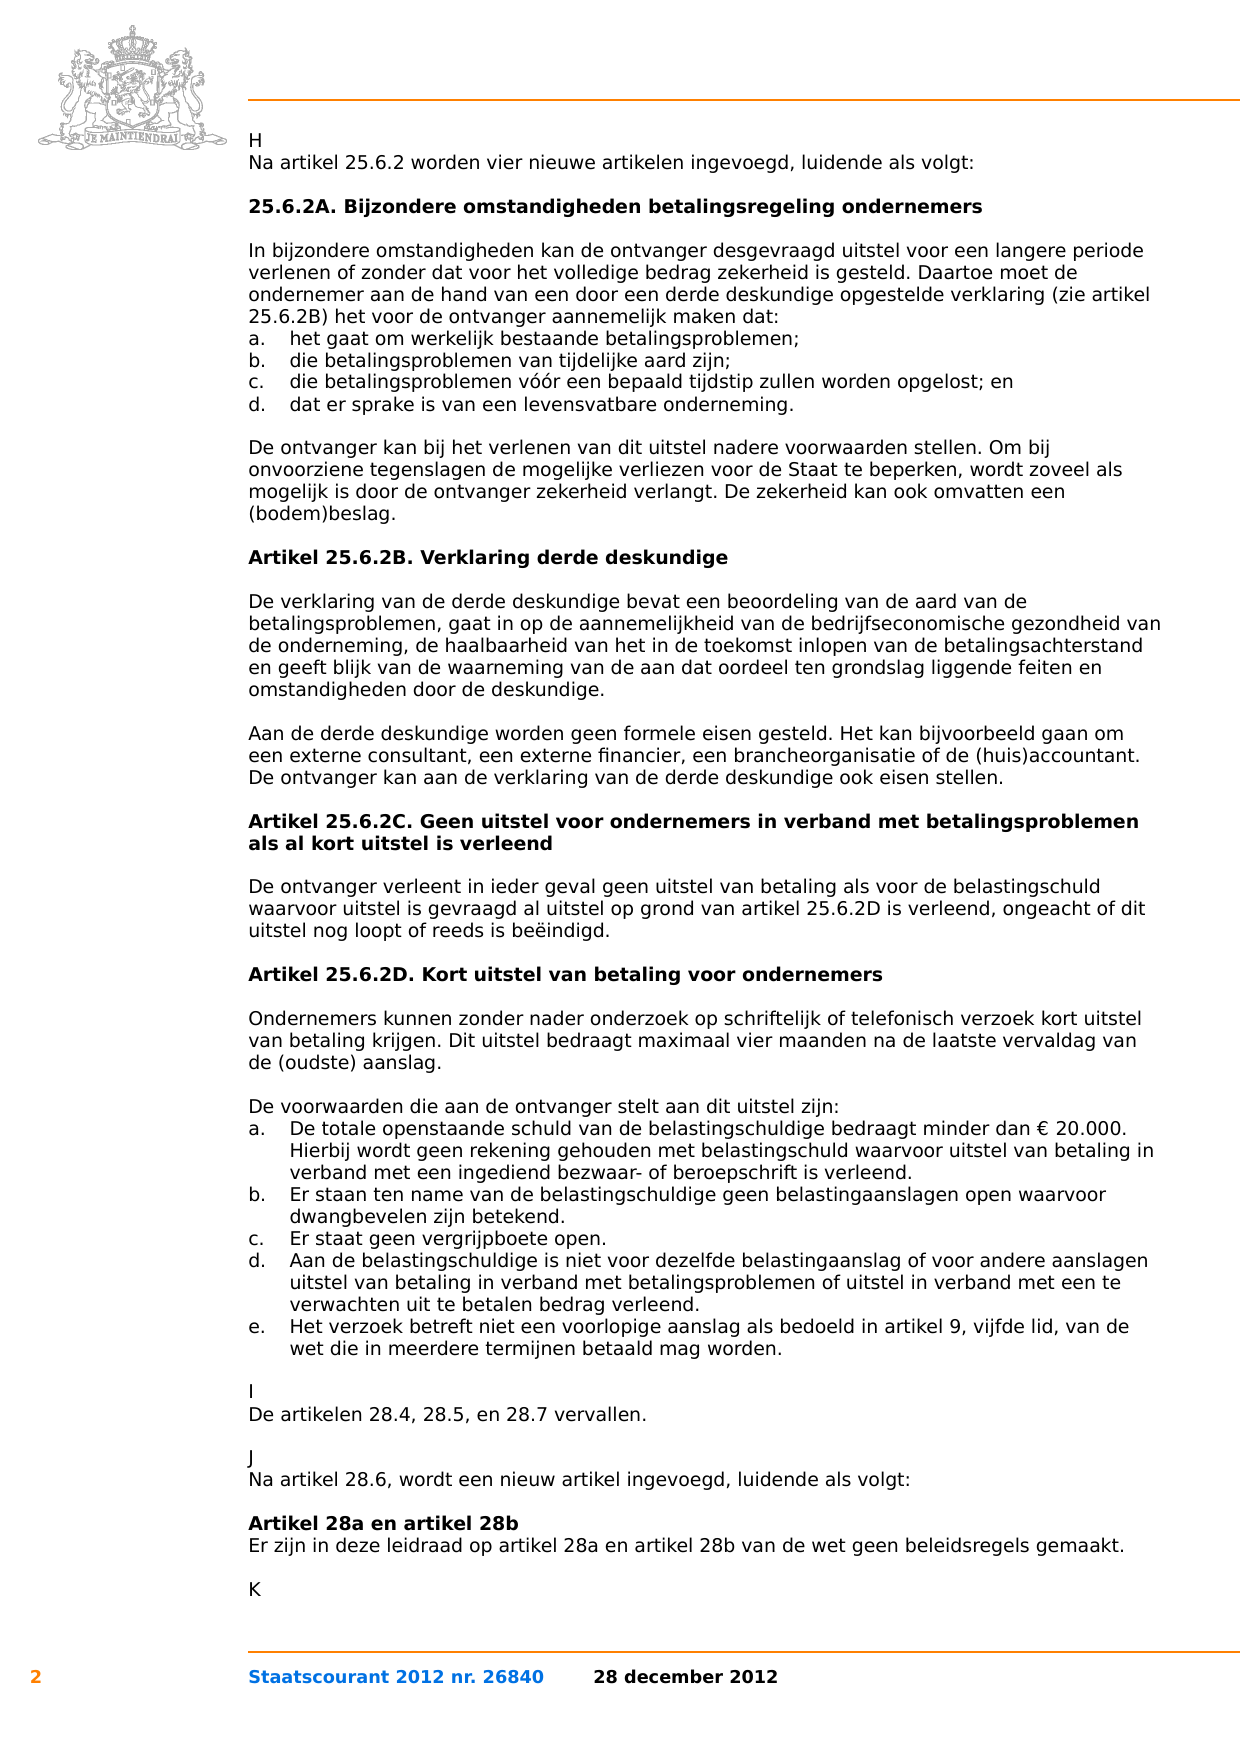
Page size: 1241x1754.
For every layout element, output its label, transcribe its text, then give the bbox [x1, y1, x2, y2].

text De verklaring van de derde deskundige bevat een beoordeling van de aard van de betalingsproblemen, gaat in op de aannemelijkheid van de bedrijfseconomische gezondheid van de onderneming, de haalbaarheid van het in de toekomst inlopen van de betalingsachterstand en geeft blijk van de waarneming van de aan dat oordeel ten grondslag liggende feiten en omstandigheden door de deskundige. [248, 591, 1163, 701]
text Artikel 25.6.2B. Verklaring derde deskundige [248, 547, 1163, 569]
text a. het gaat om werkelijk bestaande betalingsproblemen; [248, 327, 1163, 349]
text c. die betalingsproblemen vóór een bepaald tijdstip zullen worden opgelost; en [248, 371, 1163, 393]
text Ondernemers kunnen zonder nader onderzoek op schriftelijk of telefonisch verzoek kort uitstel van betaling krijgen. Dit uitstel bedraagt maximaal vier maanden na de laatste vervaldag van de (oudste) aanslag. [248, 1008, 1163, 1074]
text Er zijn in deze leidraad op artikel 28a en artikel 28b van de wet geen beleidsregels gemaakt. [248, 1535, 1163, 1557]
text b. die betalingsproblemen van tijdelijke aard zijn; [248, 349, 1163, 371]
text I [248, 1381, 1163, 1403]
text In bijzondere omstandigheden kan de ontvanger desgevraagd uitstel voor een langere periode verlenen of zonder dat voor het volledige bedrag zekerheid is gesteld. Daartoe moet de ondernemer aan de hand van een door een derde deskundige opgestelde verklaring (zie artikel 25.6.2B) het voor de ontvanger aannemelijk maken dat: [248, 239, 1163, 327]
picture [38, 25, 227, 150]
text H [248, 130, 1163, 152]
text De ontvanger verleent in ieder geval geen uitstel van betaling als voor de belastingschuld waarvoor uitstel is gevraagd al uitstel op grond van artikel 25.6.2D is verleend, ongeacht of dit uitstel nog loopt of reeds is beëindigd. [248, 876, 1163, 942]
text De ontvanger kan bij het verlenen van dit uitstel nadere voorwaarden stellen. Om bij onvoorziene tegenslagen de mogelijke verliezen voor de Staat te beperken, wordt zoveel als mogelijk is door de ontvanger zekerheid verlangt. De zekerheid kan ook omvatten een (bodem)beslag. [248, 437, 1163, 525]
text De artikelen 28.4, 28.5, en 28.7 vervallen. [248, 1403, 1163, 1425]
text e. Het verzoek betreft niet een voorlopige aanslag als bedoeld in artikel 9, vijfde lid, van de wet die in meerdere termijnen betaald mag worden. [248, 1316, 1163, 1359]
text Artikel 28a en artikel 28b [248, 1513, 1163, 1535]
text b. Er staan ten name van de belastingschuldige geen belastingaanslagen open waarvoor dwangbevelen zijn betekend. [248, 1184, 1163, 1228]
text Na artikel 28.6, wordt een nieuw artikel ingevoegd, luidende als volgt: [248, 1469, 1163, 1491]
text Aan de derde deskundige worden geen formele eisen gesteld. Het kan bijvoorbeeld gaan om een externe consultant, een externe financier, een brancheorganisatie of de (huis)accountant. De ontvanger kan aan de verklaring van de derde deskundige ook eisen stellen. [248, 723, 1163, 789]
text a. De totale openstaande schuld van de belastingschuldige bedraagt minder dan € 20.000. Hierbij wordt geen rekening gehouden met belastingschuld waarvoor uitstel van betaling in verband met een ingediend bezwaar- of beroepschrift is verleend. [248, 1118, 1163, 1184]
text Na artikel 25.6.2 worden vier nieuwe artikelen ingevoegd, luidende als volgt: [248, 152, 1163, 174]
text d. Aan de belastingschuldige is niet voor dezelfde belastingaanslag of voor andere aanslagen uitstel van betaling in verband met betalingsproblemen of uitstel in verband met een te verwachten uit te betalen bedrag verleend. [248, 1250, 1163, 1316]
text c. Er staat geen vergrijpboete open. [248, 1228, 1163, 1250]
text Artikel 25.6.2D. Kort uitstel van betaling voor ondernemers [248, 964, 1163, 986]
text J [248, 1447, 1163, 1469]
text Artikel 25.6.2C. Geen uitstel voor ondernemers in verband met betalingsproblemen als al kort uitstel is verleend [248, 811, 1163, 854]
text K [248, 1579, 1163, 1601]
text De voorwaarden die aan de ontvanger stelt aan dit uitstel zijn: [248, 1096, 1163, 1118]
text 25.6.2A. Bijzondere omstandigheden betalingsregeling ondernemers [248, 196, 1163, 218]
text d. dat er sprake is van een levensvatbare onderneming. [248, 393, 1163, 415]
